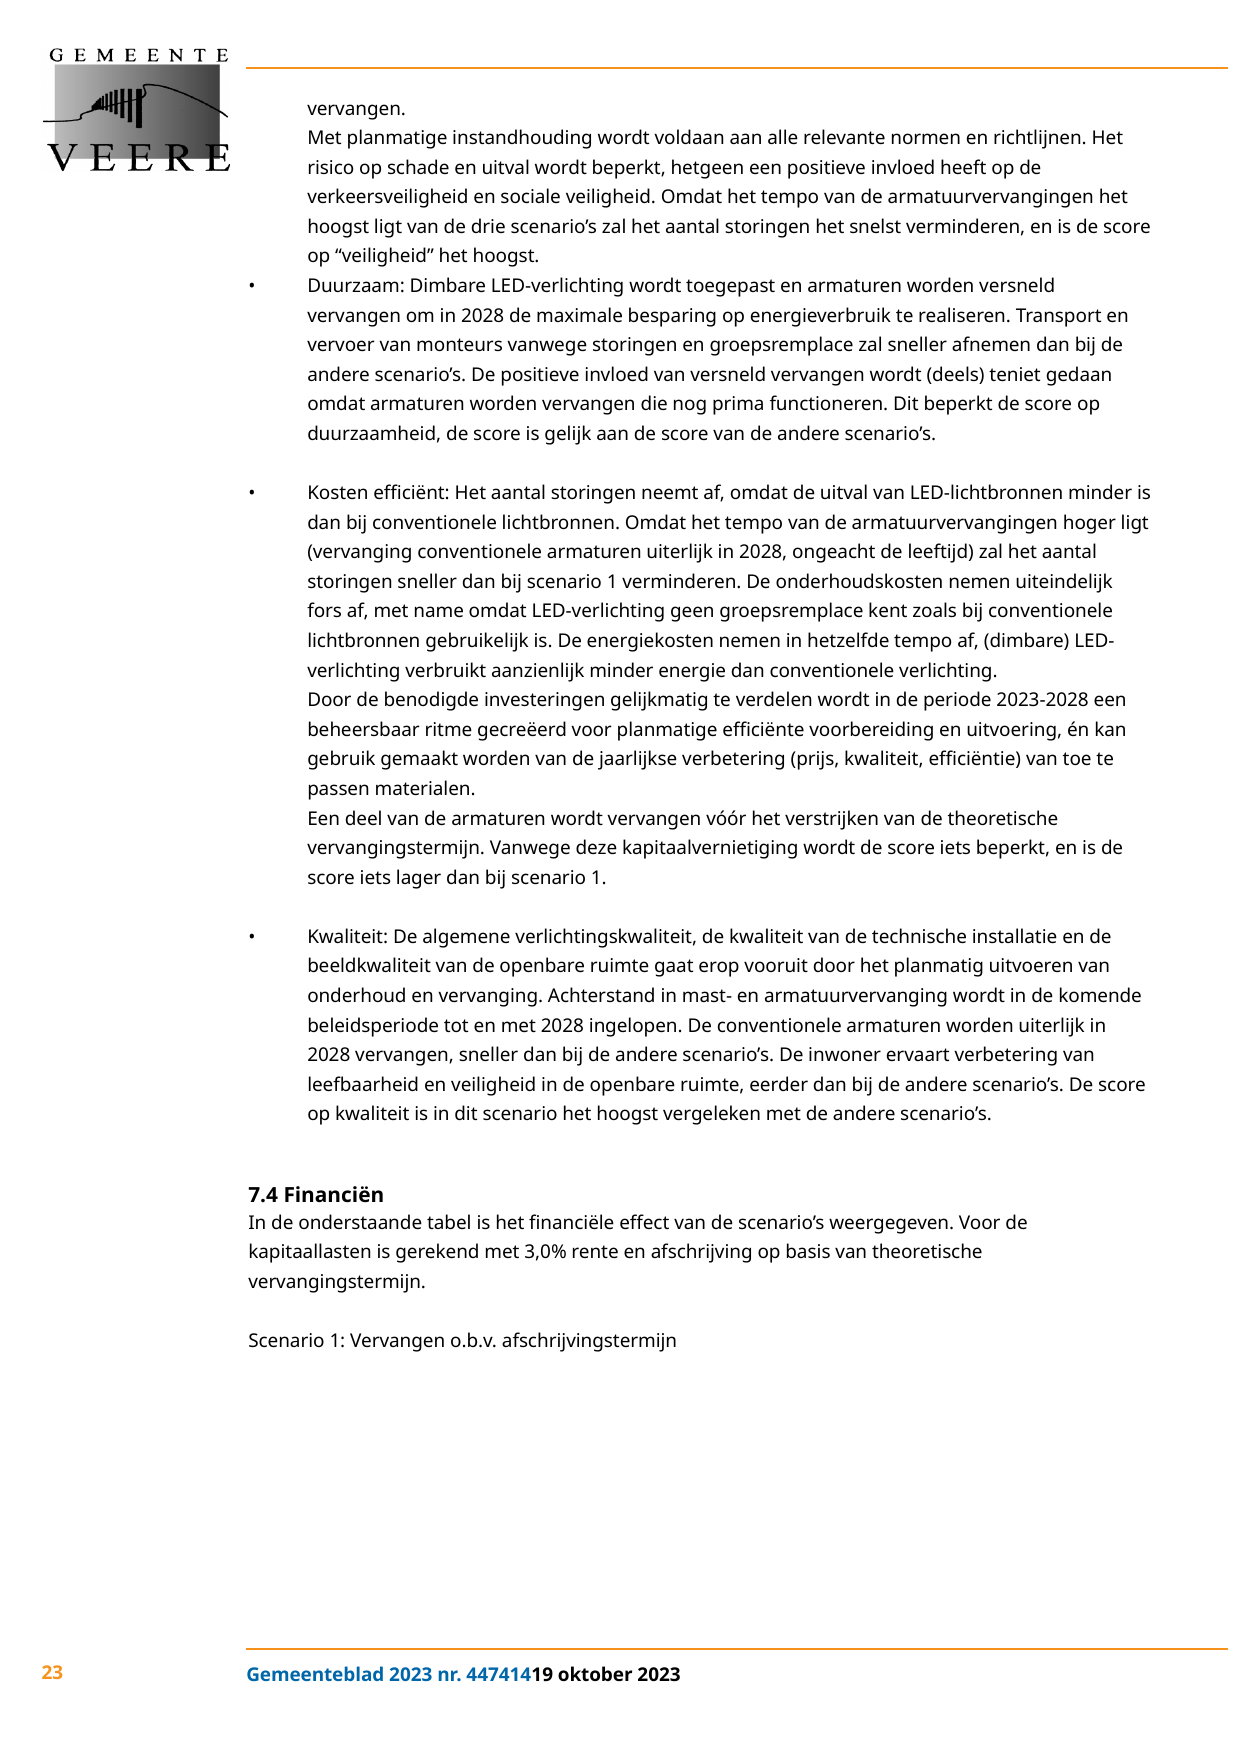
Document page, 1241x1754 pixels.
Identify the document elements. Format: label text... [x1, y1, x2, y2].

list Met planmatige instandhouding wordt voldaan aan alle relevante normen en richtlijnen. Het risico op schade en uitval wordt beperkt, hetgeen een positieve invloed heeft op de verkeersveiligheid en sociale veiligheid. Omdat het tempo van de armatuurvervangingen het hoogst ligt van de drie scenario’s zal het aantal storingen het snelst verminderen, en is de score op “veiligheid” het hoogst. [248, 124, 1152, 268]
list Kwaliteit: De algemene verlichtingskwaliteit, de kwaliteit van de technische installatie en de beeldkwaliteit van de openbare ruimte gaat erop vooruit door het planmatig uitvoeren van onderhoud en vervanging. Achterstand in mast- en armatuurvervanging wordt in de komende beleidsperiode tot en met 2028 ingelopen. De conventionele armaturen worden uiterlijk in 2028 vervangen, sneller dan bij de andere scenario’s. De inwoner ervaart verbetering van leefbaarheid en veiligheid in de openbare ruimte, eerder dan bij de andere scenario’s. De score op kwaliteit is in dit scenario het hoogst vergeleken met de andere scenario’s. [248, 923, 1152, 1126]
text Scenario 1: Vervangen o.b.v. afschrijvingstermijn [248, 1327, 1152, 1353]
text In de onderstaande tabel is het financiële effect van de scenario’s weergegeven. Voor de kapitaallasten is gerekend met 3,0% rente en afschrijving op basis van theoretische vervangingstermijn. [248, 1209, 1152, 1294]
list Kosten efficiënt: Het aantal storingen neemt af, omdat de uitval van LED-lichtbronnen minder is dan bij conventionele lichtbronnen. Omdat het tempo van de armatuurvervangingen hoger ligt (vervanging conventionele armaturen uiterlijk in 2028, ongeacht de leeftijd) zal het aantal storingen sneller dan bij scenario 1 verminderen. De onderhoudskosten nemen uiteindelijk fors af, met name omdat LED-verlichting geen groepsremplace kent zoals bij conventionele lichtbronnen gebruikelijk is. De energiekosten nemen in hetzelfde tempo af, (dimbare) LED-verlichting verbruikt aanzienlijk minder energie dan conventionele verlichting. [248, 479, 1152, 683]
list Door de benodigde investeringen gelijkmatig te verdelen wordt in de periode 2023-2028 een beheersbaar ritme gecreëerd voor planmatige efficiënte voorbereiding en uitvoering, én kan gebruik gemaakt worden van de jaarlijkse verbetering (prijs, kwaliteit, efficiëntie) van toe te passen materialen. [248, 686, 1152, 801]
text 7.4 Financiën [248, 1181, 1152, 1209]
picture [41, 47, 231, 172]
list vervangen. [248, 95, 1152, 121]
list Duurzaam: Dimbare LED-verlichting wordt toegepast en armaturen worden versneld vervangen om in 2028 de maximale besparing op energieverbruik te realiseren. Transport en vervoer van monteurs vanwege storingen en groepsremplace zal sneller afnemen dan bij de andere scenario’s. De positieve invloed van versneld vervangen wordt (deels) teniet gedaan omdat armaturen worden vervangen die nog prima functioneren. Dit beperkt de score op duurzaamheid, de score is gelijk aan de score van de andere scenario’s. [248, 272, 1152, 446]
list Een deel van de armaturen wordt vervangen vóór het verstrijken van de theoretische vervangingstermijn. Vanwege deze kapitaalvernietiging wordt de score iets beperkt, en is de score iets lager dan bij scenario 1. [248, 805, 1152, 890]
